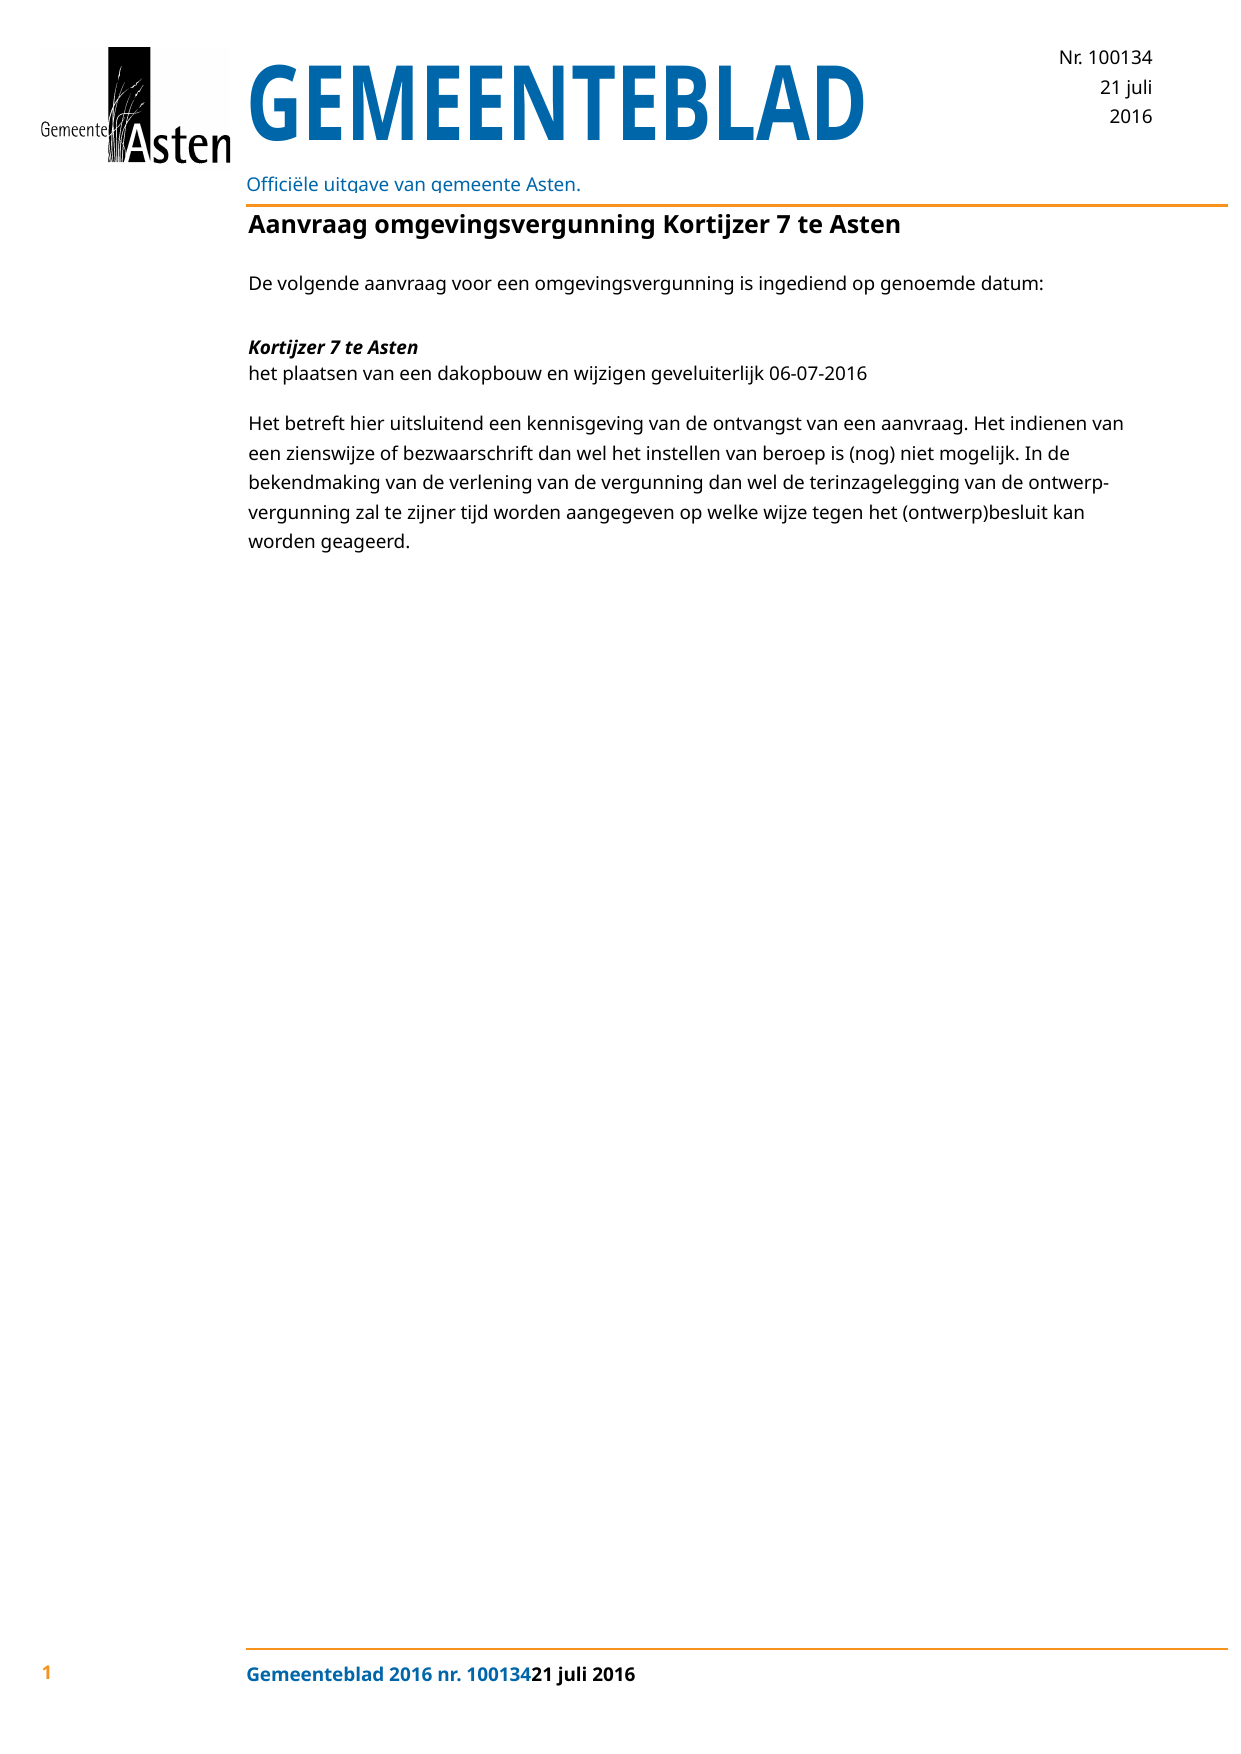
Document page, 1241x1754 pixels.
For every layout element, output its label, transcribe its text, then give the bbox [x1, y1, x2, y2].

text Aanvraag omgevingsvergunning Kortijzer 7 te Asten [248, 207, 1152, 241]
text Kortijzer 7 te Asten [248, 334, 1152, 360]
text het plaatsen van een dakopbouw en wijzigen geveluiterlijk 06-07-2016 [248, 360, 1152, 386]
text Het betreft hier uitsluitend een kennisgeving van de ontvangst van een aanvraag. Het indienen van een zienswijze of bezwaarschrift dan wel het instellen van beroep is (nog) niet mogelijk. In de bekendmaking van de verlening van de vergunning dan wel de terinzagelegging van de ontwerp-vergunning zal te zijner tijd worden aangegeven op welke wijze tegen het (ontwerp)besluit kan worden geageerd. [248, 410, 1152, 554]
text De volgende aanvraag voor een omgevingsvergunning is ingediend op genoemde datum: [248, 270, 1152, 296]
picture [41, 47, 231, 172]
